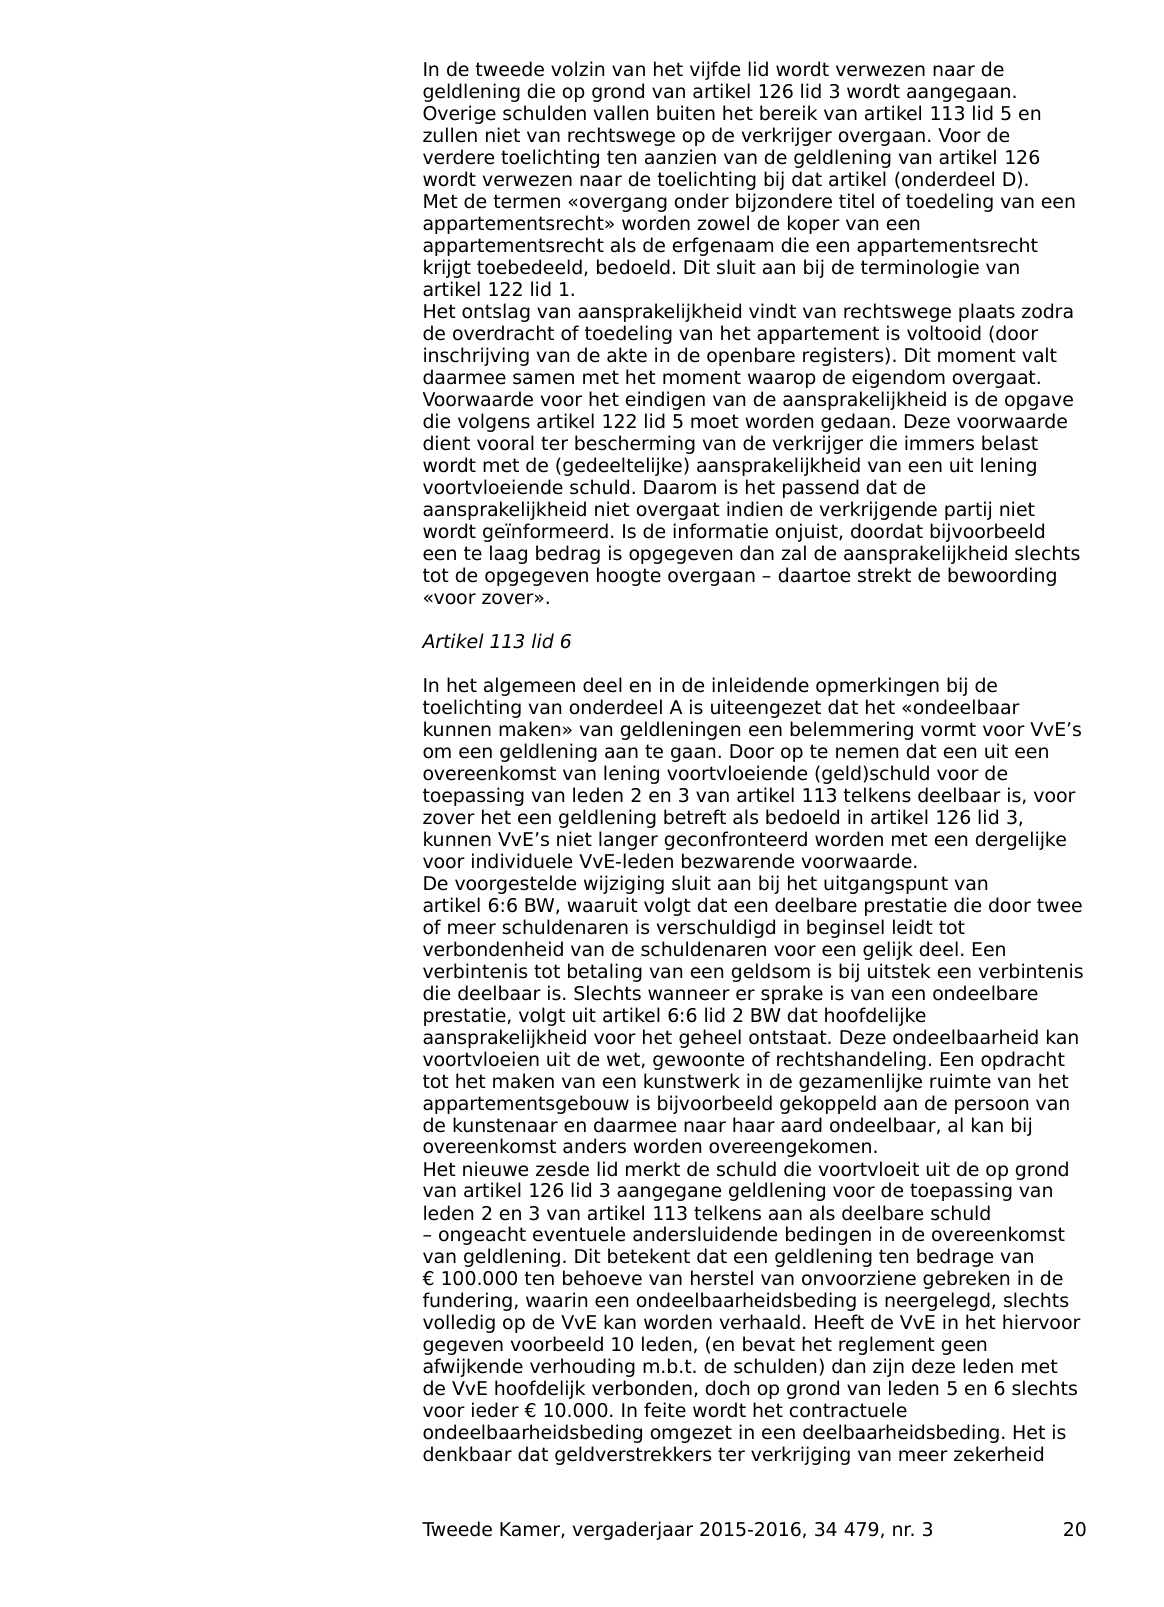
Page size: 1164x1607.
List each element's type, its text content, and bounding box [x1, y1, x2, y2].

text De voorgestelde wijziging sluit aan bij het uitgangspunt van artikel 6:6 BW, waaruit volgt dat een deelbare prestatie die door twee of meer schuldenaren is verschuldigd in beginsel leidt tot verbondenheid van de schuldenaren voor een gelijk deel. Een verbintenis tot betaling van een geldsom is bij uitstek een verbintenis die deelbaar is. Slechts wanneer er sprake is van een ondeelbare prestatie, volgt uit artikel 6:6 lid 2 BW dat hoofdelijke aansprakelijkheid voor het geheel ontstaat. Deze ondeelbaarheid kan voortvloeien uit de wet, gewoonte of rechtshandeling. Een opdracht tot het maken van een kunstwerk in de gezamenlijke ruimte van het appartementsgebouw is bijvoorbeeld gekoppeld aan de persoon van de kunstenaar en daarmee naar haar aard ondeelbaar, al kan bij overeenkomst anders worden overeengekomen. [422, 873, 1087, 1158]
text In het algemeen deel en in de inleidende opmerkingen bij de toelichting van onderdeel A is uiteengezet dat het «ondeelbaar kunnen maken» van geldleningen een belemmering vormt voor VvE’s om een geldlening aan te gaan. Door op te nemen dat een uit een overeenkomst van lening voortvloeiende (geld)schuld voor de toepassing van leden 2 en 3 van artikel 113 telkens deelbaar is, voor zover het een geldlening betreft als bedoeld in artikel 126 lid 3, kunnen VvE’s niet langer geconfronteerd worden met een dergelijke voor individuele VvE-leden bezwarende voorwaarde. [422, 675, 1087, 873]
subtitle Artikel 113 lid 6 [422, 631, 1087, 653]
text Met de termen «overgang onder bijzondere titel of toedeling van een appartementsrecht» worden zowel de koper van een appartementsrecht als de erfgenaam die een appartementsrecht krijgt toebedeeld, bedoeld. Dit sluit aan bij de terminologie van artikel 122 lid 1. [422, 191, 1087, 301]
text Het ontslag van aansprakelijkheid vindt van rechtswege plaats zodra de overdracht of toedeling van het appartement is voltooid (door inschrijving van de akte in de openbare registers). Dit moment valt daarmee samen met het moment waarop de eigendom overgaat. Voorwaarde voor het eindigen van de aansprakelijkheid is de opgave die volgens artikel 122 lid 5 moet worden gedaan. Deze voorwaarde dient vooral ter bescherming van de verkrijger die immers belast wordt met de (gedeeltelijke) aansprakelijkheid van een uit lening voortvloeiende schuld. Daarom is het passend dat de aansprakelijkheid niet overgaat indien de verkrijgende partij niet wordt geïnformeerd. Is de informatie onjuist, doordat bijvoorbeeld een te laag bedrag is opgegeven dan zal de aansprakelijkheid slechts tot de opgegeven hoogte overgaan – daartoe strekt de bewoording «voor zover». [422, 301, 1087, 608]
text Het nieuwe zesde lid merkt de schuld die voortvloeit uit de op grond van artikel 126 lid 3 aangegane geldlening voor de toepassing van leden 2 en 3 van artikel 113 telkens aan als deelbare schuld – ongeacht eventuele andersluidende bedingen in de overeenkomst van geldlening. Dit betekent dat een geldlening ten bedrage van € 100.000 ten behoeve van herstel van onvoorziene gebreken in de fundering, waarin een ondeelbaarheidsbeding is neergelegd, slechts volledig op de VvE kan worden verhaald. Heeft de VvE in het hiervoor gegeven voorbeeld 10 leden, (en bevat het reglement geen afwijkende verhouding m.b.t. de schulden) dan zijn deze leden met de VvE hoofdelijk verbonden, doch op grond van leden 5 en 6 slechts voor ieder € 10.000. In feite wordt het contractuele ondeelbaarheidsbeding omgezet in een deelbaarheidsbeding. Het is denkbaar dat geldverstrekkers ter verkrijging van meer zekerheid [422, 1158, 1087, 1466]
text In de tweede volzin van het vijfde lid wordt verwezen naar de geldlening die op grond van artikel 126 lid 3 wordt aangegaan. Overige schulden vallen buiten het bereik van artikel 113 lid 5 en zullen niet van rechtswege op de verkrijger overgaan. Voor de verdere toelichting ten aanzien van de geldlening van artikel 126 wordt verwezen naar de toelichting bij dat artikel (onderdeel D). [422, 59, 1087, 191]
